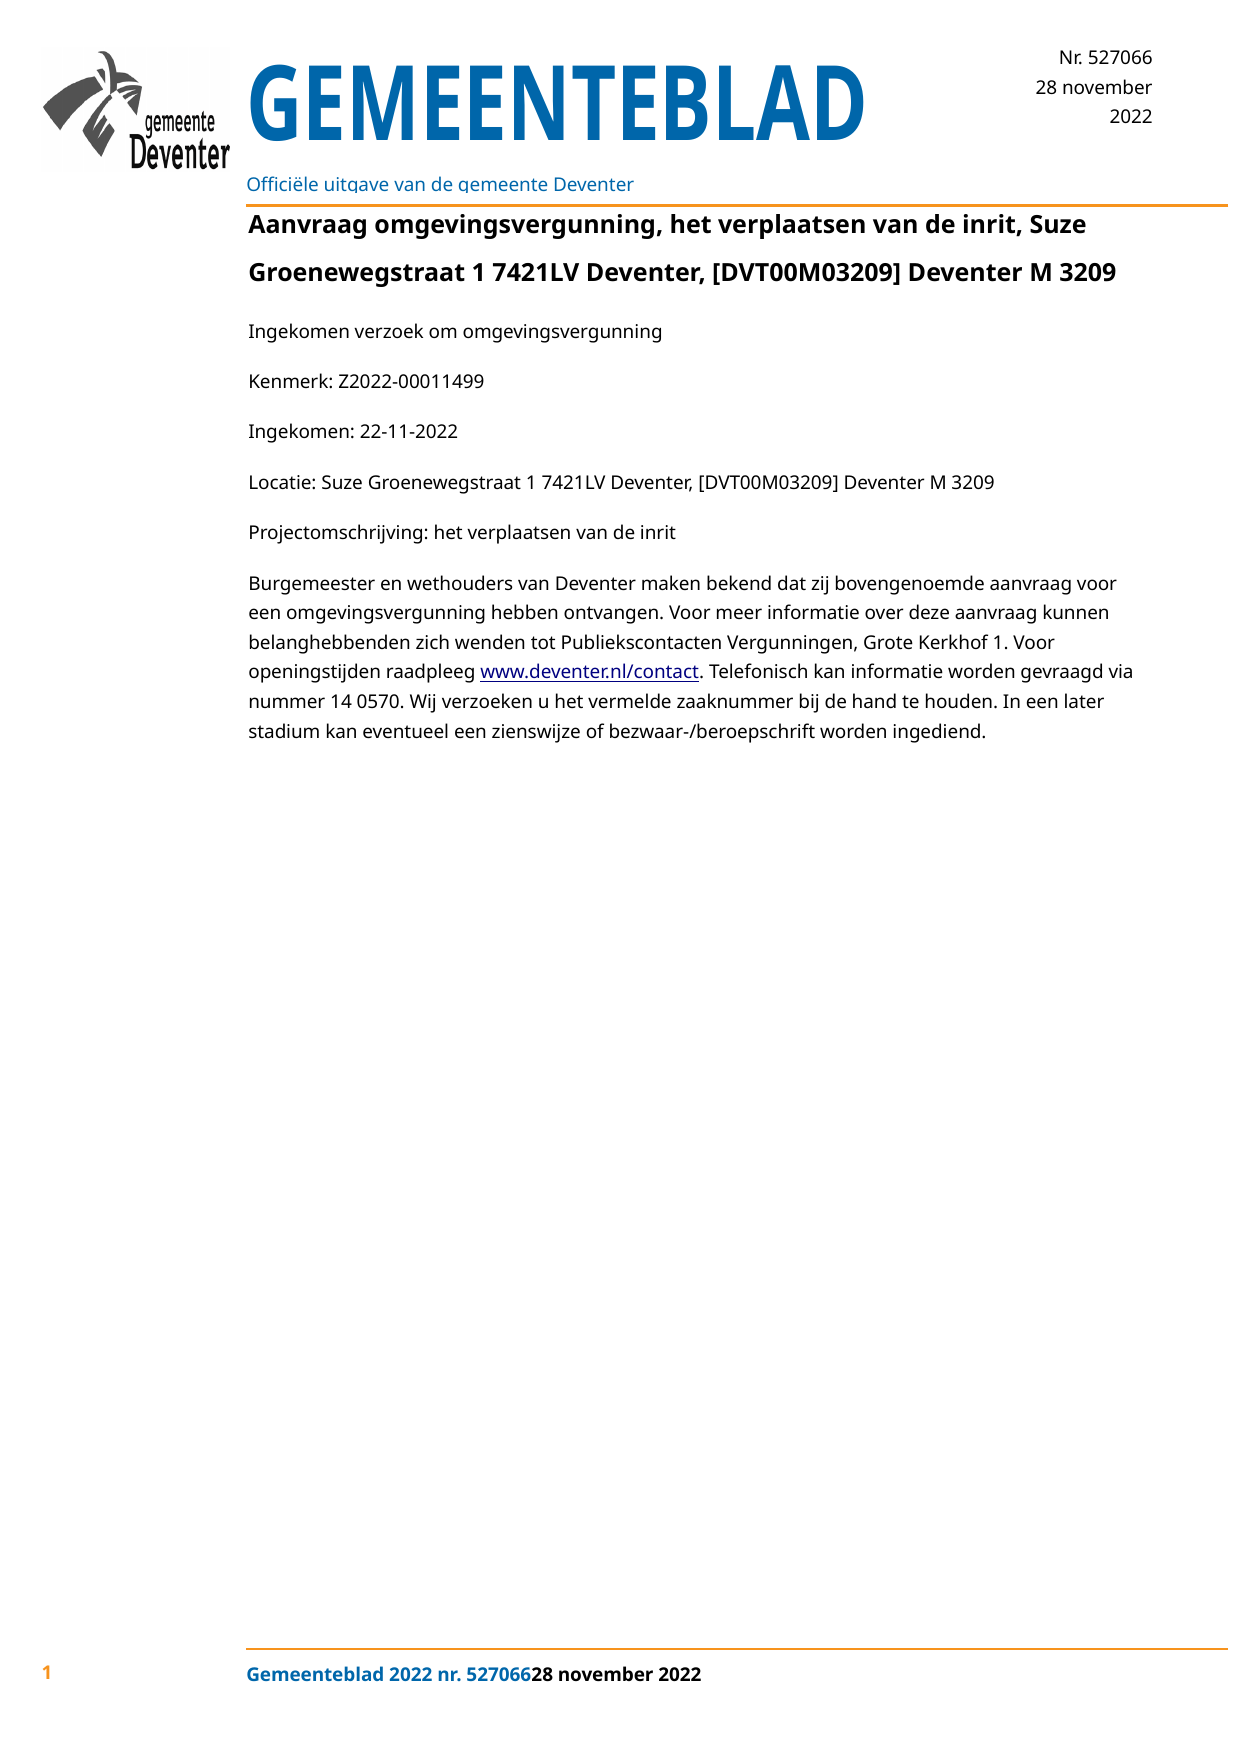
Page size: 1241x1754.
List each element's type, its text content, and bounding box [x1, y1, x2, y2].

text Projectomschrijving: het verplaatsen van de inrit [248, 519, 1152, 545]
text Kenmerk: Z2022-00011499 [248, 368, 1152, 394]
picture [41, 47, 231, 172]
text Aanvraag omgevingsvergunning, het verplaatsen van de inrit, Suze Groenewegstraat 1 7421LV Deventer, [DVT00M03209] Deventer M 3209 [248, 207, 1152, 288]
text Locatie: Suze Groenewegstraat 1 7421LV Deventer, [DVT00M03209] Deventer M 3209 [248, 469, 1152, 495]
text Ingekomen verzoek om omgevingsvergunning [248, 318, 1152, 344]
text Burgemeester en wethouders van Deventer maken bekend dat zij bovengenoemde aanvraag voor een omgevingsvergunning hebben ontvangen. Voor meer informatie over deze aanvraag kunnen belanghebbenden zich wenden tot Publiekscontacten Vergunningen, Grote Kerkhof 1. Voor openingstijden raadpleeg www.deventer.nl/contact. Telefonisch kan informatie worden gevraagd via nummer 14 0570. Wij verzoeken u het vermelde zaaknummer bij de hand te houden. In een later stadium kan eventueel een zienswijze of bezwaar-/beroepschrift worden ingediend. [248, 570, 1152, 744]
text Ingekomen: 22-11-2022 [248, 419, 1152, 444]
